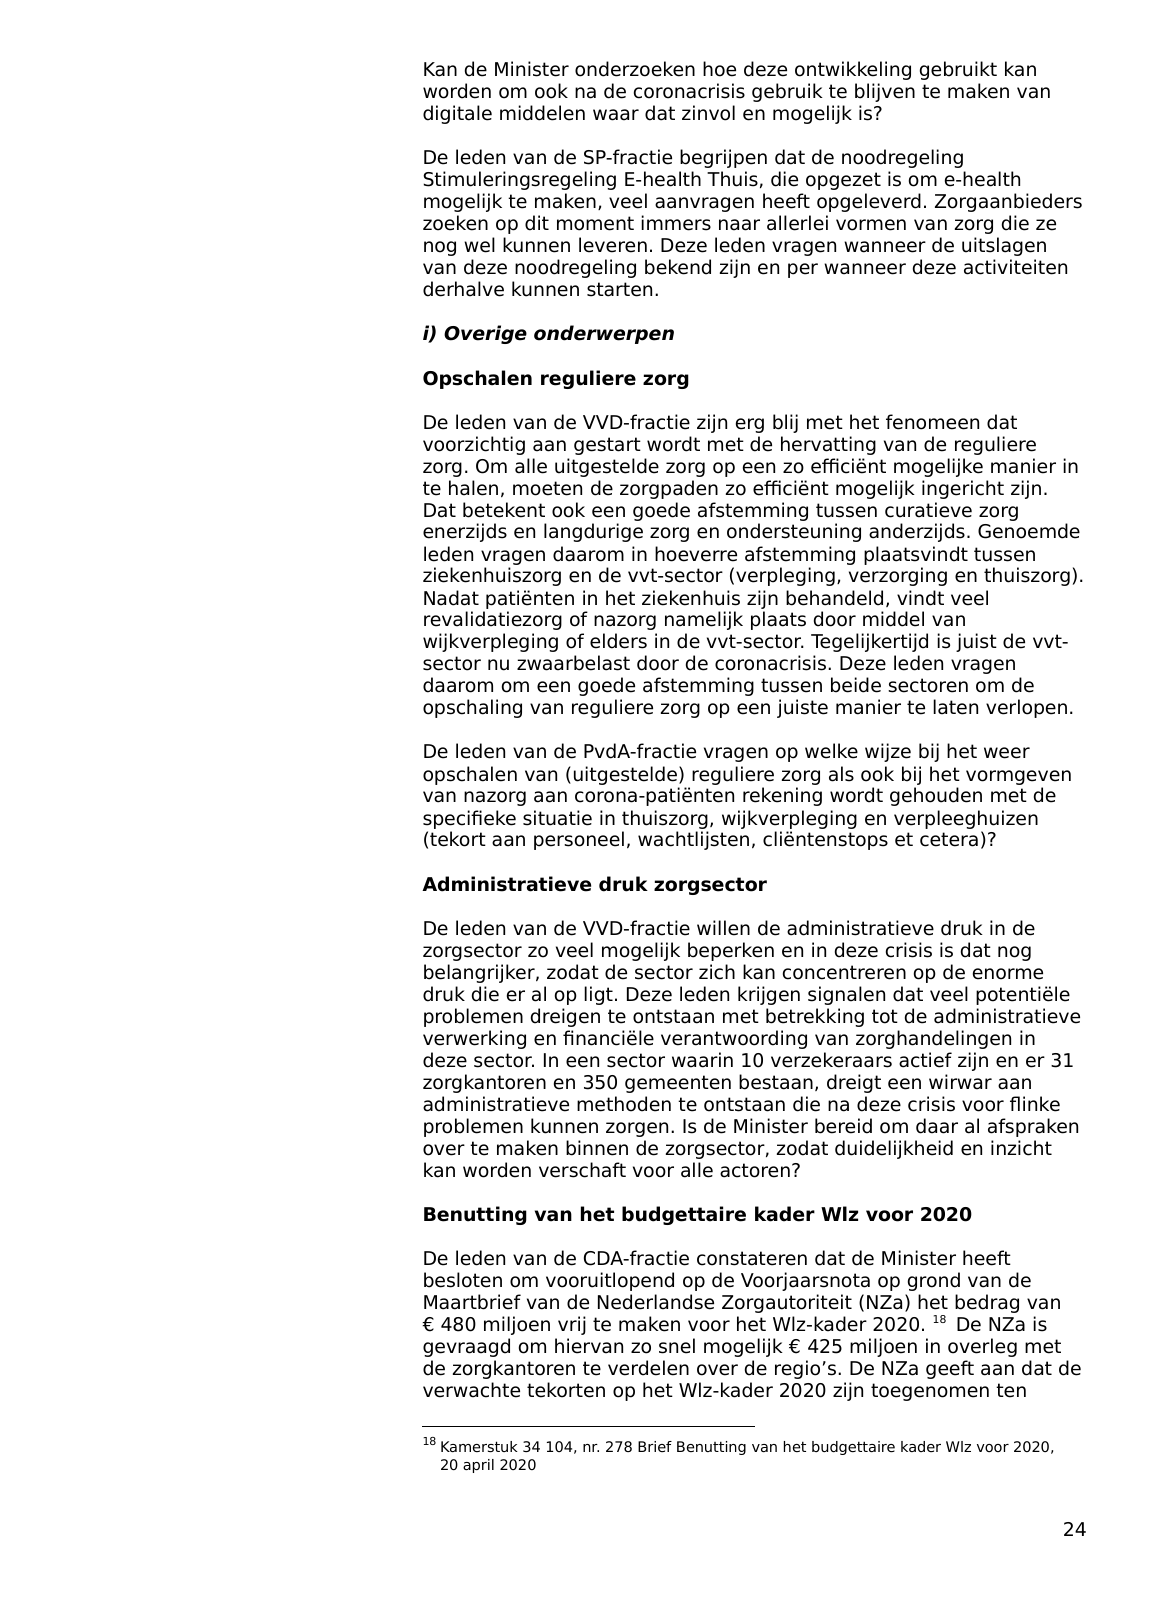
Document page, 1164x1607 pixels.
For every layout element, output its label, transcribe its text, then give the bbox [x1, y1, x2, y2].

text Kan de Minister onderzoeken hoe deze ontwikkeling gebruikt kan worden om ook na de coronacrisis gebruik te blijven te maken van digitale middelen waar dat zinvol en mogelijk is? [422, 59, 1087, 125]
subtitle Opschalen reguliere zorg [422, 367, 1087, 389]
text Kamerstuk 34 104, nr. 278 Brief Benutting van het budgettaire kader Wlz voor 2020, 20 april 2020 [422, 1435, 1087, 1474]
text De leden van de VVD-fractie willen de administratieve druk in de zorgsector zo veel mogelijk beperken en in deze crisis is dat nog belangrijker, zodat de sector zich kan concentreren op de enorme druk die er al op ligt. Deze leden krijgen signalen dat veel potentiële problemen dreigen te ontstaan met betrekking tot de administratieve verwerking en financiële verantwoording van zorghandelingen in deze sector. In een sector waarin 10 verzekeraars actief zijn en er 31 zorgkantoren en 350 gemeenten bestaan, dreigt een wirwar aan administratieve methoden te ontstaan die na deze crisis voor flinke problemen kunnen zorgen. Is de Minister bereid om daar al afspraken over te maken binnen de zorgsector, zodat duidelijkheid en inzicht kan worden verschaft voor alle actoren? [422, 918, 1087, 1181]
subtitle i) Overige onderwerpen [422, 323, 1087, 345]
subtitle Benutting van het budgettaire kader Wlz voor 2020 [422, 1204, 1087, 1226]
text De leden van de CDA-fractie constateren dat de Minister heeft besloten om vooruitlopend op de Voorjaarsnota op grond van de Maartbrief van de Nederlandse Zorgautoriteit (NZa) het bedrag van € 480 miljoen vrij te maken voor het Wlz-kader 2020. De NZa is gevraagd om hiervan zo snel mogelijk € 425 miljoen in overleg met de zorgkantoren te verdelen over de regio’s. De NZa geeft aan dat de verwachte tekorten op het Wlz-kader 2020 zijn toegenomen ten [422, 1248, 1087, 1402]
text De leden van de VVD-fractie zijn erg blij met het fenomeen dat voorzichtig aan gestart wordt met de hervatting van de reguliere zorg. Om alle uitgestelde zorg op een zo efficiënt mogelijke manier in te halen, moeten de zorgpaden zo efficiënt mogelijk ingericht zijn. Dat betekent ook een goede afstemming tussen curatieve zorg enerzijds en langdurige zorg en ondersteuning anderzijds. Genoemde leden vragen daarom in hoeverre afstemming plaatsvindt tussen ziekenhuiszorg en de vvt-sector (verpleging, verzorging en thuiszorg). Nadat patiënten in het ziekenhuis zijn behandeld, vindt veel revalidatiezorg of nazorg namelijk plaats door middel van wijkverpleging of elders in de vvt-sector. Tegelijkertijd is juist de vvt-sector nu zwaarbelast door de coronacrisis. Deze leden vragen daarom om een goede afstemming tussen beide sectoren om de opschaling van reguliere zorg op een juiste manier te laten verlopen. [422, 412, 1087, 719]
text De leden van de PvdA-fractie vragen op welke wijze bij het weer opschalen van (uitgestelde) reguliere zorg als ook bij het vormgeven van nazorg aan corona-patiënten rekening wordt gehouden met de specifieke situatie in thuiszorg, wijkverpleging en verpleeghuizen (tekort aan personeel, wachtlijsten, cliëntenstops et cetera)? [422, 741, 1087, 851]
text De leden van de SP-fractie begrijpen dat de noodregeling Stimuleringsregeling E-health Thuis, die opgezet is om e-health mogelijk te maken, veel aanvragen heeft opgeleverd. Zorgaanbieders zoeken op dit moment immers naar allerlei vormen van zorg die ze nog wel kunnen leveren. Deze leden vragen wanneer de uitslagen van deze noodregeling bekend zijn en per wanneer deze activiteiten derhalve kunnen starten. [422, 147, 1087, 301]
subtitle Administratieve druk zorgsector [422, 873, 1087, 896]
